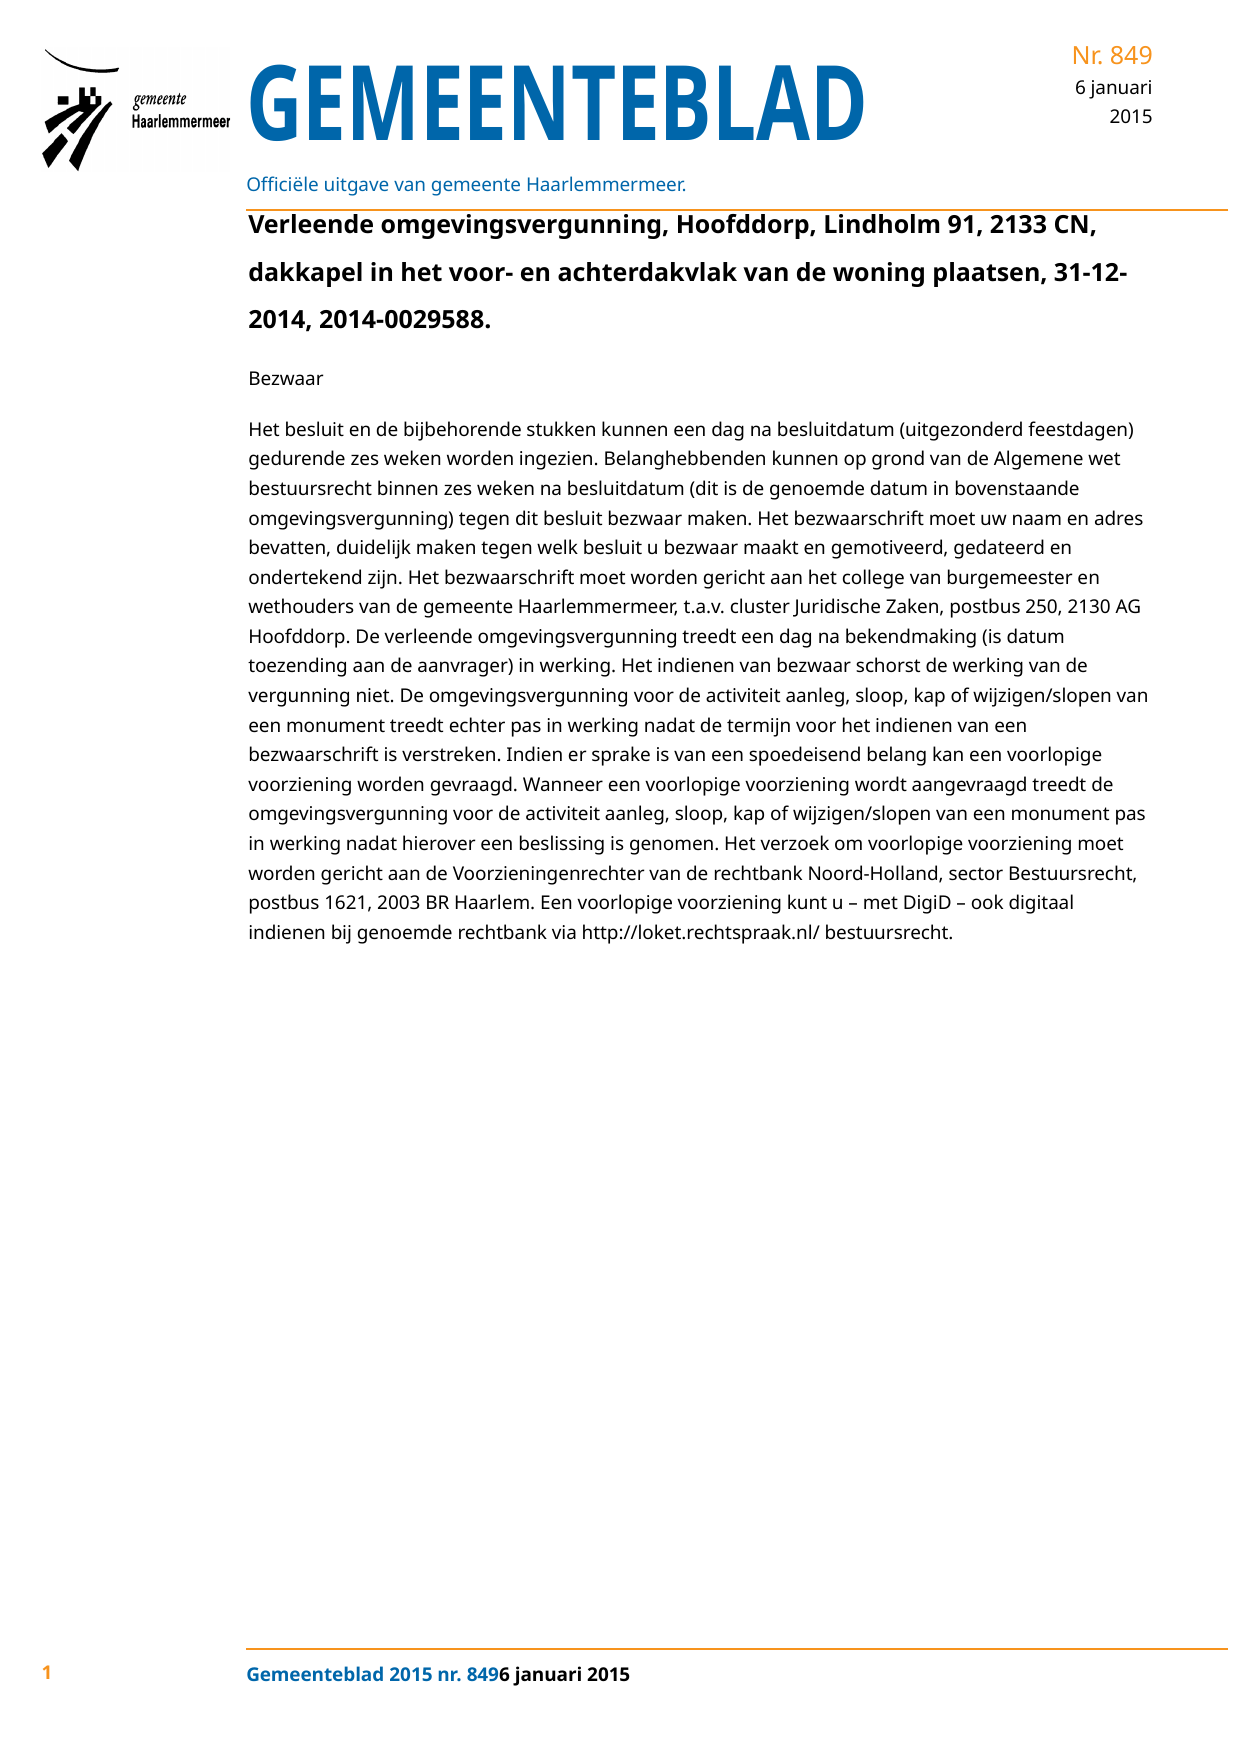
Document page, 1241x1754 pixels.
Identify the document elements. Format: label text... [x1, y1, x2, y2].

text Het besluit en de bijbehorende stukken kunnen een dag na besluitdatum (uitgezonderd feestdagen) gedurende zes weken worden ingezien. Belanghebbenden kunnen op grond van de Algemene wet bestuursrecht binnen zes weken na besluitdatum (dit is de genoemde datum in bovenstaande omgevingsvergunning) tegen dit besluit bezwaar maken. Het bezwaarschrift moet uw naam en adres bevatten, duidelijk maken tegen welk besluit u bezwaar maakt en gemotiveerd, gedateerd en ondertekend zijn. Het bezwaarschrift moet worden gericht aan het college van burgemeester en wethouders van de gemeente Haarlemmermeer, t.a.v. cluster Juridische Zaken, postbus 250, 2130 AG Hoofddorp. De verleende omgevingsvergunning treedt een dag na bekendmaking (is datum toezending aan de aanvrager) in werking. Het indienen van bezwaar schorst de werking van de vergunning niet. De omgevingsvergunning voor de activiteit aanleg, sloop, kap of wijzigen/slopen van een monument treedt echter pas in werking nadat de termijn voor het indienen van een bezwaarschrift is verstreken. Indien er sprake is van een spoedeisend belang kan een voorlopige voorziening worden gevraagd. Wanneer een voorlopige voorziening wordt aangevraagd treedt de omgevingsvergunning voor de activiteit aanleg, sloop, kap of wijzigen/slopen van een monument pas in werking nadat hierover een beslissing is genomen. Het verzoek om voorlopige voorziening moet worden gericht aan de Voorzieningenrechter van de rechtbank Noord-Holland, sector Bestuursrecht, postbus 1621, 2003 BR Haarlem. Een voorlopige voorziening kunt u – met DigiD – ook digitaal indienen bij genoemde rechtbank via http://loket.rechtspraak.nl/ bestuursrecht. [248, 416, 1152, 944]
picture [41, 47, 231, 172]
text Verleende omgevingsvergunning, Hoofddorp, Lindholm 91, 2133 CN, dakkapel in het voor- en achterdakvlak van de woning plaatsen, 31-12-2014, 2014-0029588. [248, 211, 1152, 336]
text Bezwaar [248, 366, 1152, 391]
